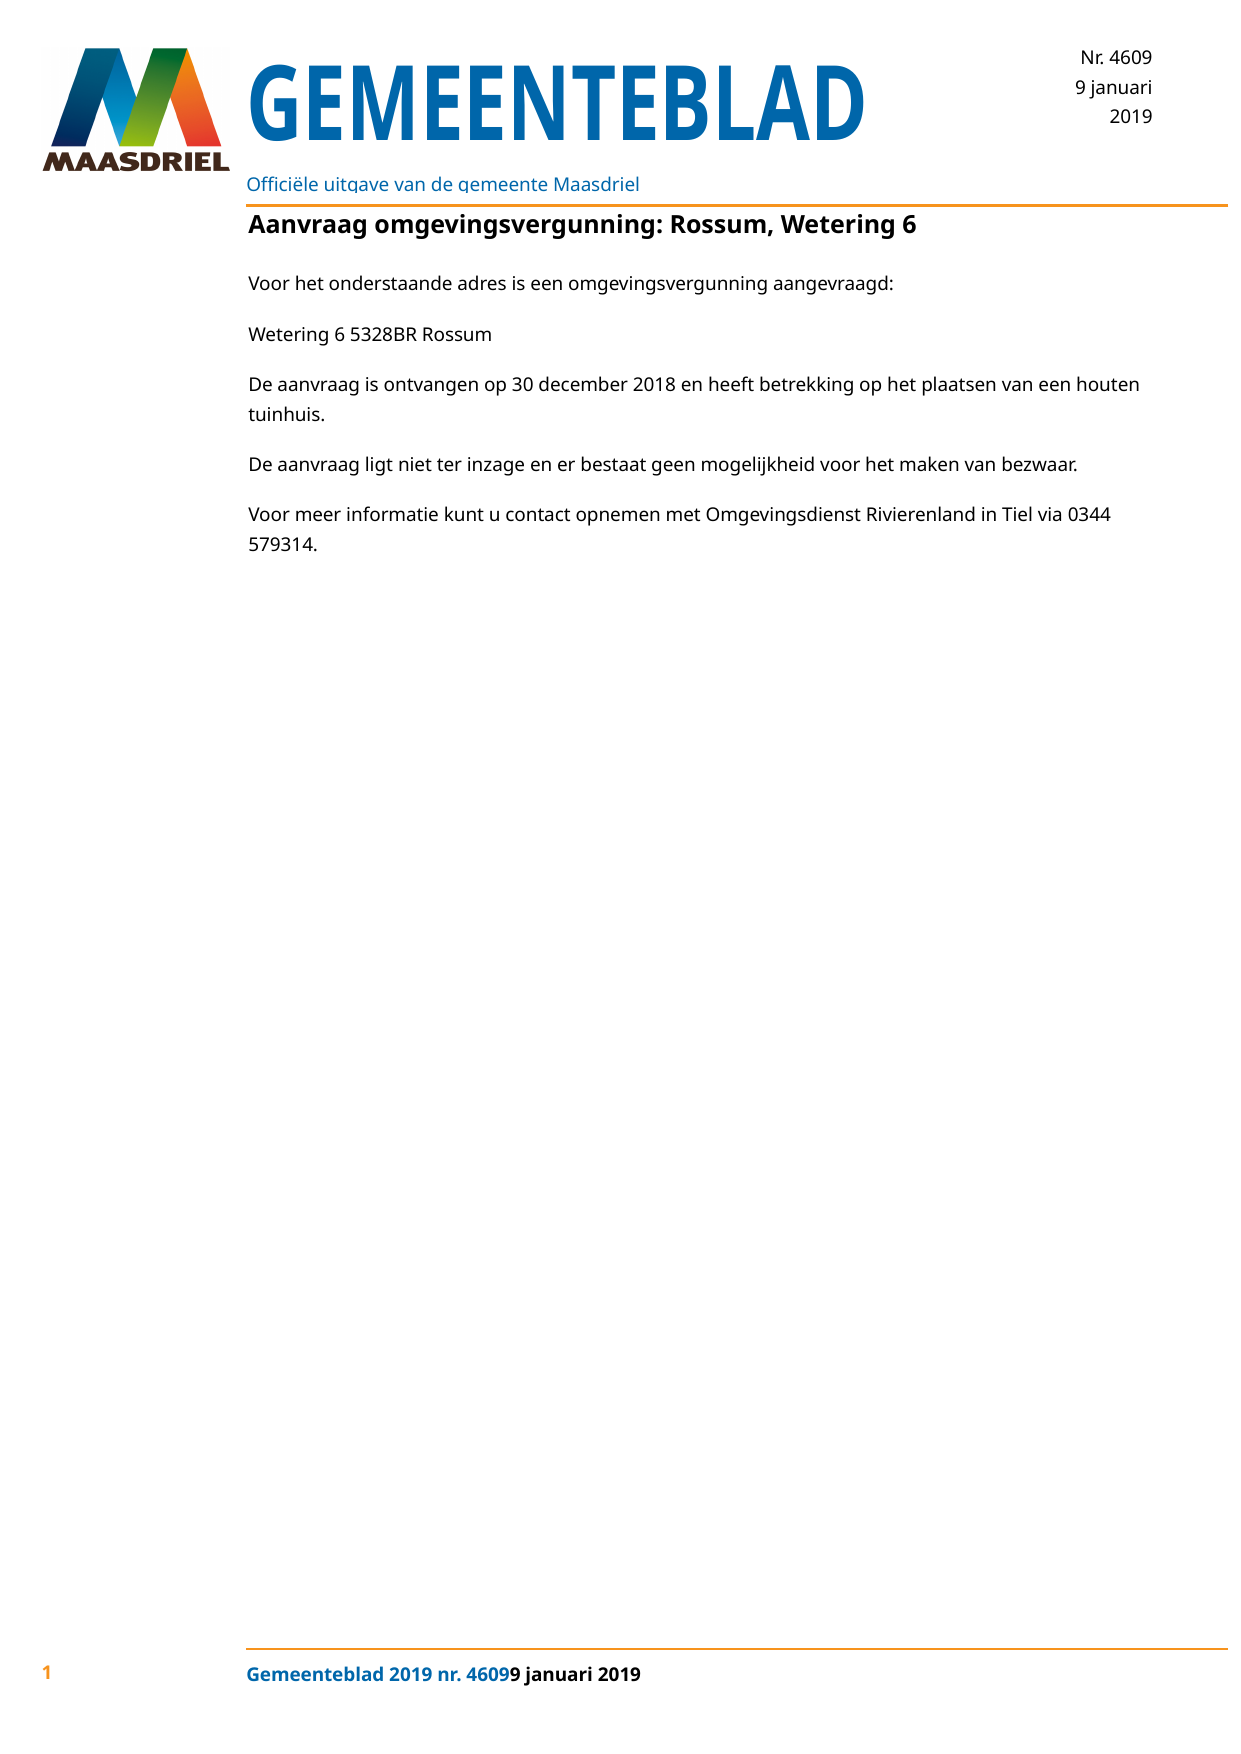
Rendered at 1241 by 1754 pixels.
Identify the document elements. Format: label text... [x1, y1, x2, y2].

picture [41, 47, 231, 172]
text De aanvraag is ontvangen op 30 december 2018 en heeft betrekking op het plaatsen van een houten tuinhuis. [248, 371, 1152, 426]
text Voor meer informatie kunt u contact opnemen met Omgevingsdienst Rivierenland in Tiel via 0344 579314. [248, 502, 1152, 557]
text Voor het onderstaande adres is een omgevingsvergunning aangevraagd: [248, 270, 1152, 296]
text Aanvraag omgevingsvergunning: Rossum, Wetering 6 [248, 207, 1152, 241]
text Wetering 6 5328BR Rossum [248, 321, 1152, 346]
text De aanvraag ligt niet ter inzage en er bestaat geen mogelijkheid voor het maken van bezwaar. [248, 451, 1152, 477]
